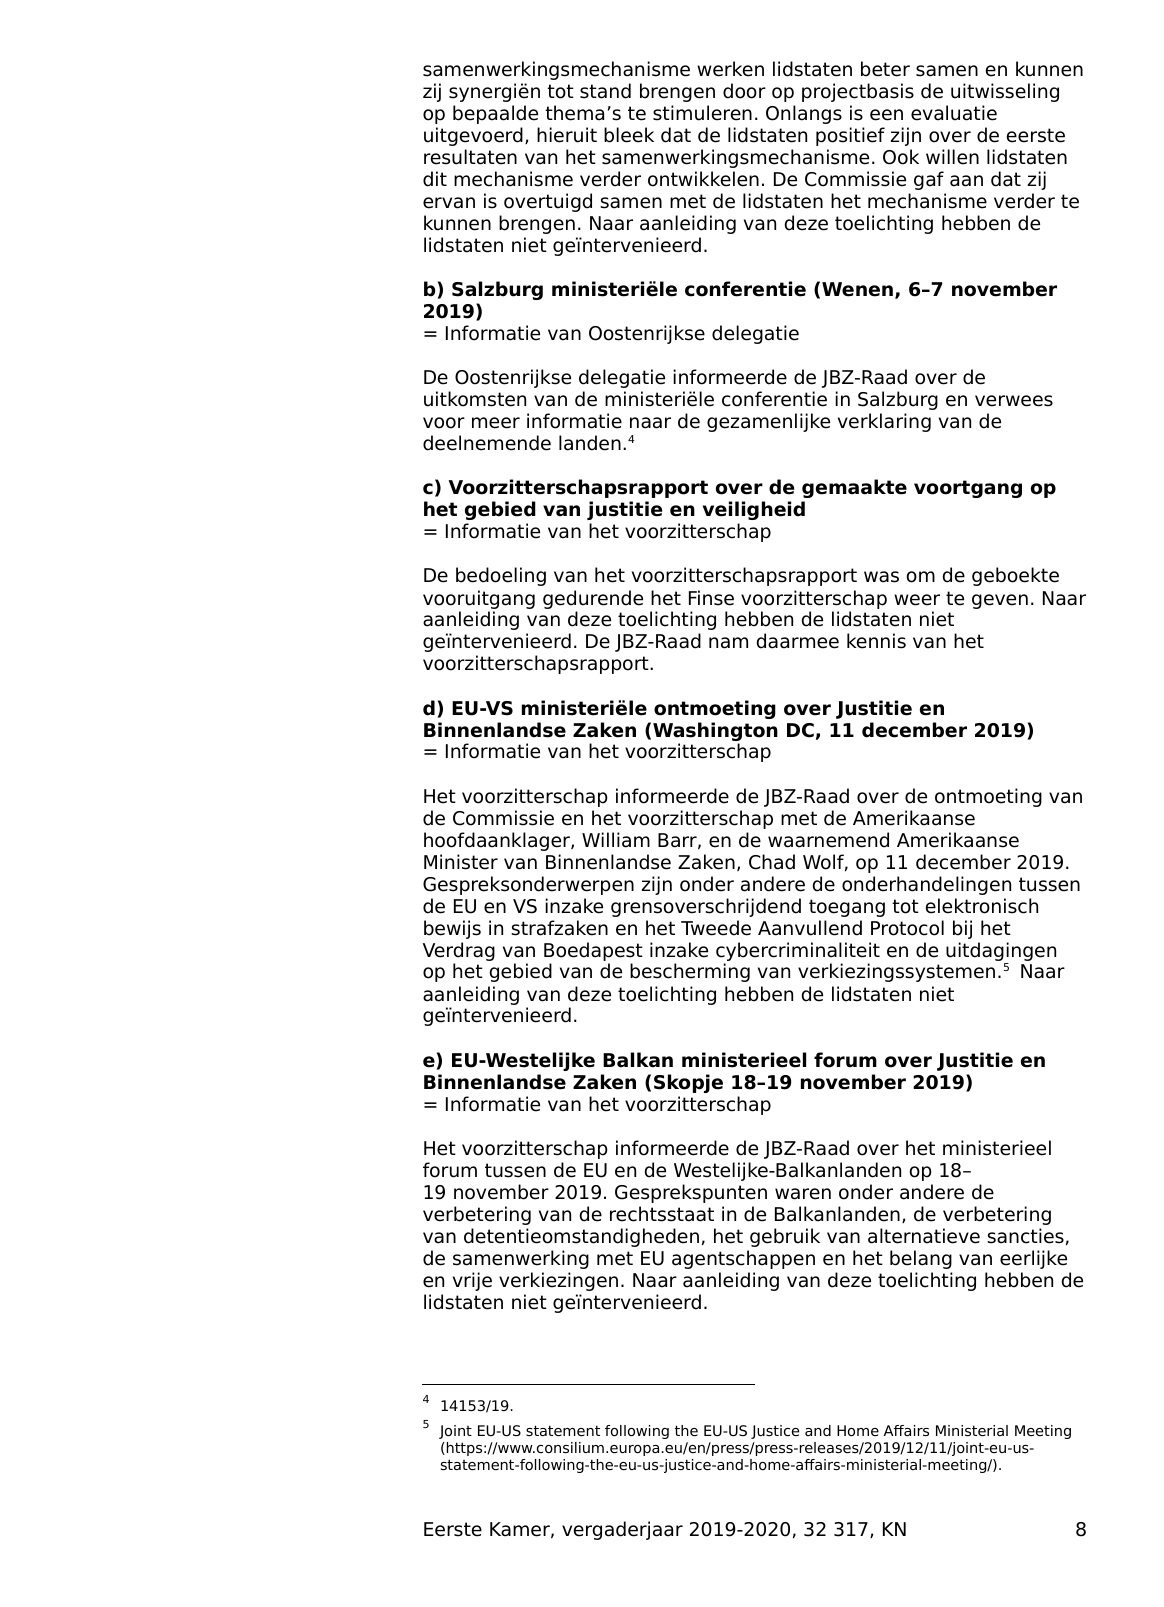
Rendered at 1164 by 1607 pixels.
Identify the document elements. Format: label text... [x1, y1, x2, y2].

subtitle c) Voorzitterschapsrapport over de gemaakte voortgang op het gebied van justitie en veiligheid [422, 477, 1087, 521]
text 14153/19. [422, 1393, 1087, 1416]
subtitle e) EU-Westelijke Balkan ministerieel forum over Justitie en Binnenlandse Zaken (Skopje 18–19 november 2019) [422, 1049, 1087, 1093]
text Joint EU-US statement following the EU-US Justice and Home Affairs Ministerial Meeting (https://www.consilium.europa.eu/en/press/press-releases/2019/12/11/joint-eu-us-statement-following-the-eu-us-justice-and-home-affairs-ministerial-meeting/). [422, 1418, 1087, 1474]
subtitle d) EU-VS ministeriële ontmoeting over Justitie en Binnenlandse Zaken (Washington DC, 11 december 2019) [422, 697, 1087, 741]
text samenwerkingsmechanisme werken lidstaten beter samen en kunnen zij synergiën tot stand brengen door op projectbasis de uitwisseling op bepaalde thema’s te stimuleren. Onlangs is een evaluatie uitgevoerd, hieruit bleek dat de lidstaten positief zijn over de eerste resultaten van het samenwerkingsmechanisme. Ook willen lidstaten dit mechanisme verder ontwikkelen. De Commissie gaf aan dat zij ervan is overtuigd samen met de lidstaten het mechanisme verder te kunnen brengen. Naar aanleiding van deze toelichting hebben de lidstaten niet geïntervenieerd. [422, 59, 1087, 257]
text = Informatie van het voorzitterschap [422, 741, 1087, 763]
text = Informatie van het voorzitterschap [422, 521, 1087, 543]
subtitle b) Salzburg ministeriële conferentie (Wenen, 6–7 november 2019) [422, 279, 1087, 323]
text De bedoeling van het voorzitterschapsrapport was om de geboekte vooruitgang gedurende het Finse voorzitterschap weer te geven. Naar aanleiding van deze toelichting hebben de lidstaten niet geïntervenieerd. De JBZ-Raad nam daarmee kennis van het voorzitterschapsrapport. [422, 565, 1087, 675]
text De Oostenrijkse delegatie informeerde de JBZ-Raad over de uitkomsten van de ministeriële conferentie in Salzburg en verwees voor meer informatie naar de gezamenlijke verklaring van de deelnemende landen. [422, 367, 1087, 455]
text = Informatie van het voorzitterschap [422, 1093, 1087, 1116]
text Het voorzitterschap informeerde de JBZ-Raad over de ontmoeting van de Commissie en het voorzitterschap met de Amerikaanse hoofdaanklager, William Barr, en de waarnemend Amerikaanse Minister van Binnenlandse Zaken, Chad Wolf, op 11 december 2019. Gespreksonderwerpen zijn onder andere de onderhandelingen tussen de EU en VS inzake grensoverschrijdend toegang tot elektronisch bewijs in strafzaken en het Tweede Aanvullend Protocol bij het Verdrag van Boedapest inzake cybercriminaliteit en de uitdagingen op het gebied van de bescherming van verkiezingssystemen. Naar aanleiding van deze toelichting hebben de lidstaten niet geïntervenieerd. [422, 786, 1087, 1027]
text = Informatie van Oostenrijkse delegatie [422, 323, 1087, 345]
text Het voorzitterschap informeerde de JBZ-Raad over het ministerieel forum tussen de EU en de Westelijke-Balkanlanden op 18–19 november 2019. Gesprekspunten waren onder andere de verbetering van de rechtsstaat in de Balkanlanden, de verbetering van detentieomstandigheden, het gebruik van alternatieve sancties, de samenwerking met EU agentschappen en het belang van eerlijke en vrije verkiezingen. Naar aanleiding van deze toelichting hebben de lidstaten niet geïntervenieerd. [422, 1138, 1087, 1313]
